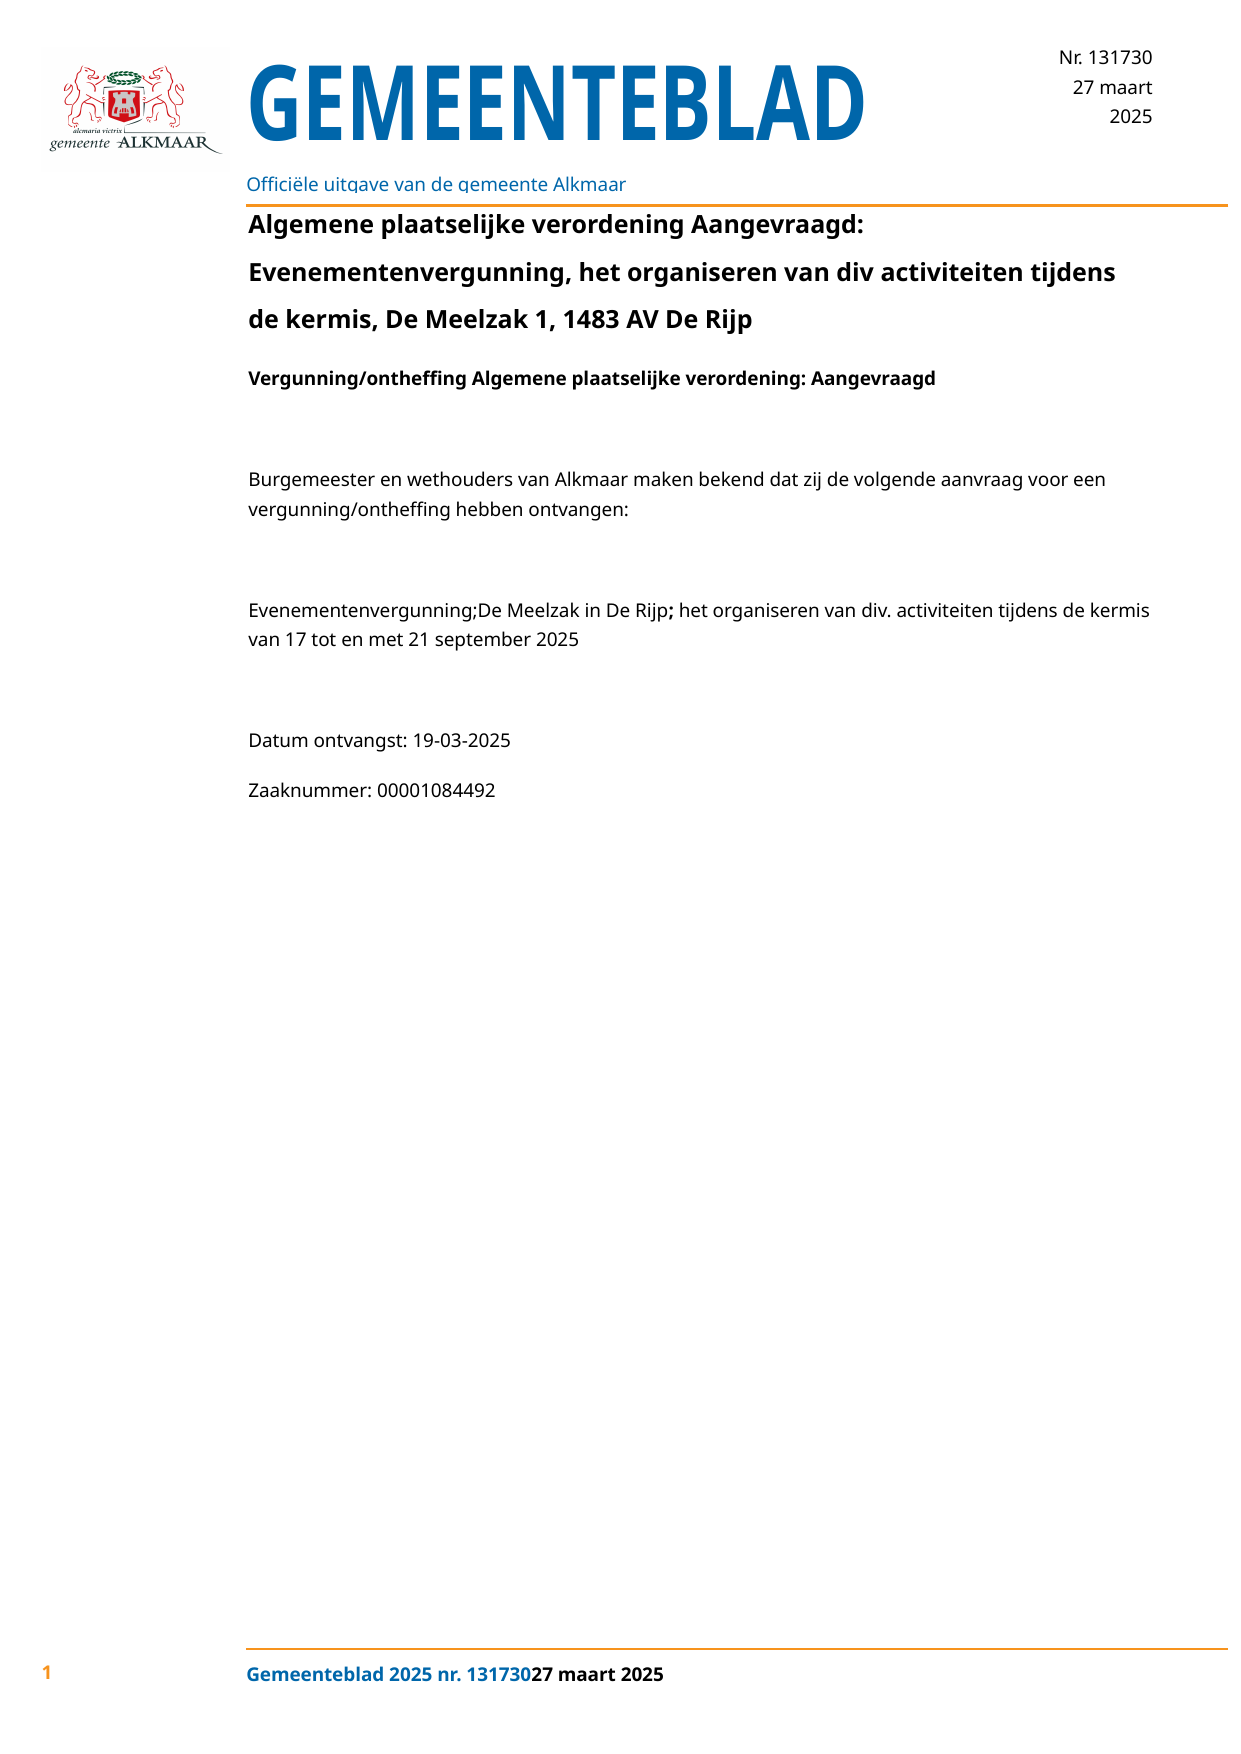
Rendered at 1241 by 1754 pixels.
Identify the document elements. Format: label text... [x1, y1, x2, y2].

text Datum ontvangst: 19-03-2025 [248, 727, 1152, 753]
text Evenementenvergunning;De Meelzak in De Rijp; het organiseren van div. activiteiten tijdens de kermis van 17 tot en met 21 september 2025 [248, 597, 1152, 652]
text Burgemeester en wethouders van Alkmaar maken bekend dat zij de volgende aanvraag voor een vergunning/ontheffing hebben ontvangen: [248, 466, 1152, 522]
text Zaaknummer: 00001084492 [248, 778, 1152, 803]
text Algemene plaatselijke verordening Aangevraagd: Evenementenvergunning, het organiseren van div activiteiten tijdens de kermis, De Meelzak 1, 1483 AV De Rijp [248, 207, 1152, 336]
picture [41, 47, 231, 172]
text Vergunning/ontheffing Algemene plaatselijke verordening: Aangevraagd [248, 366, 1152, 391]
